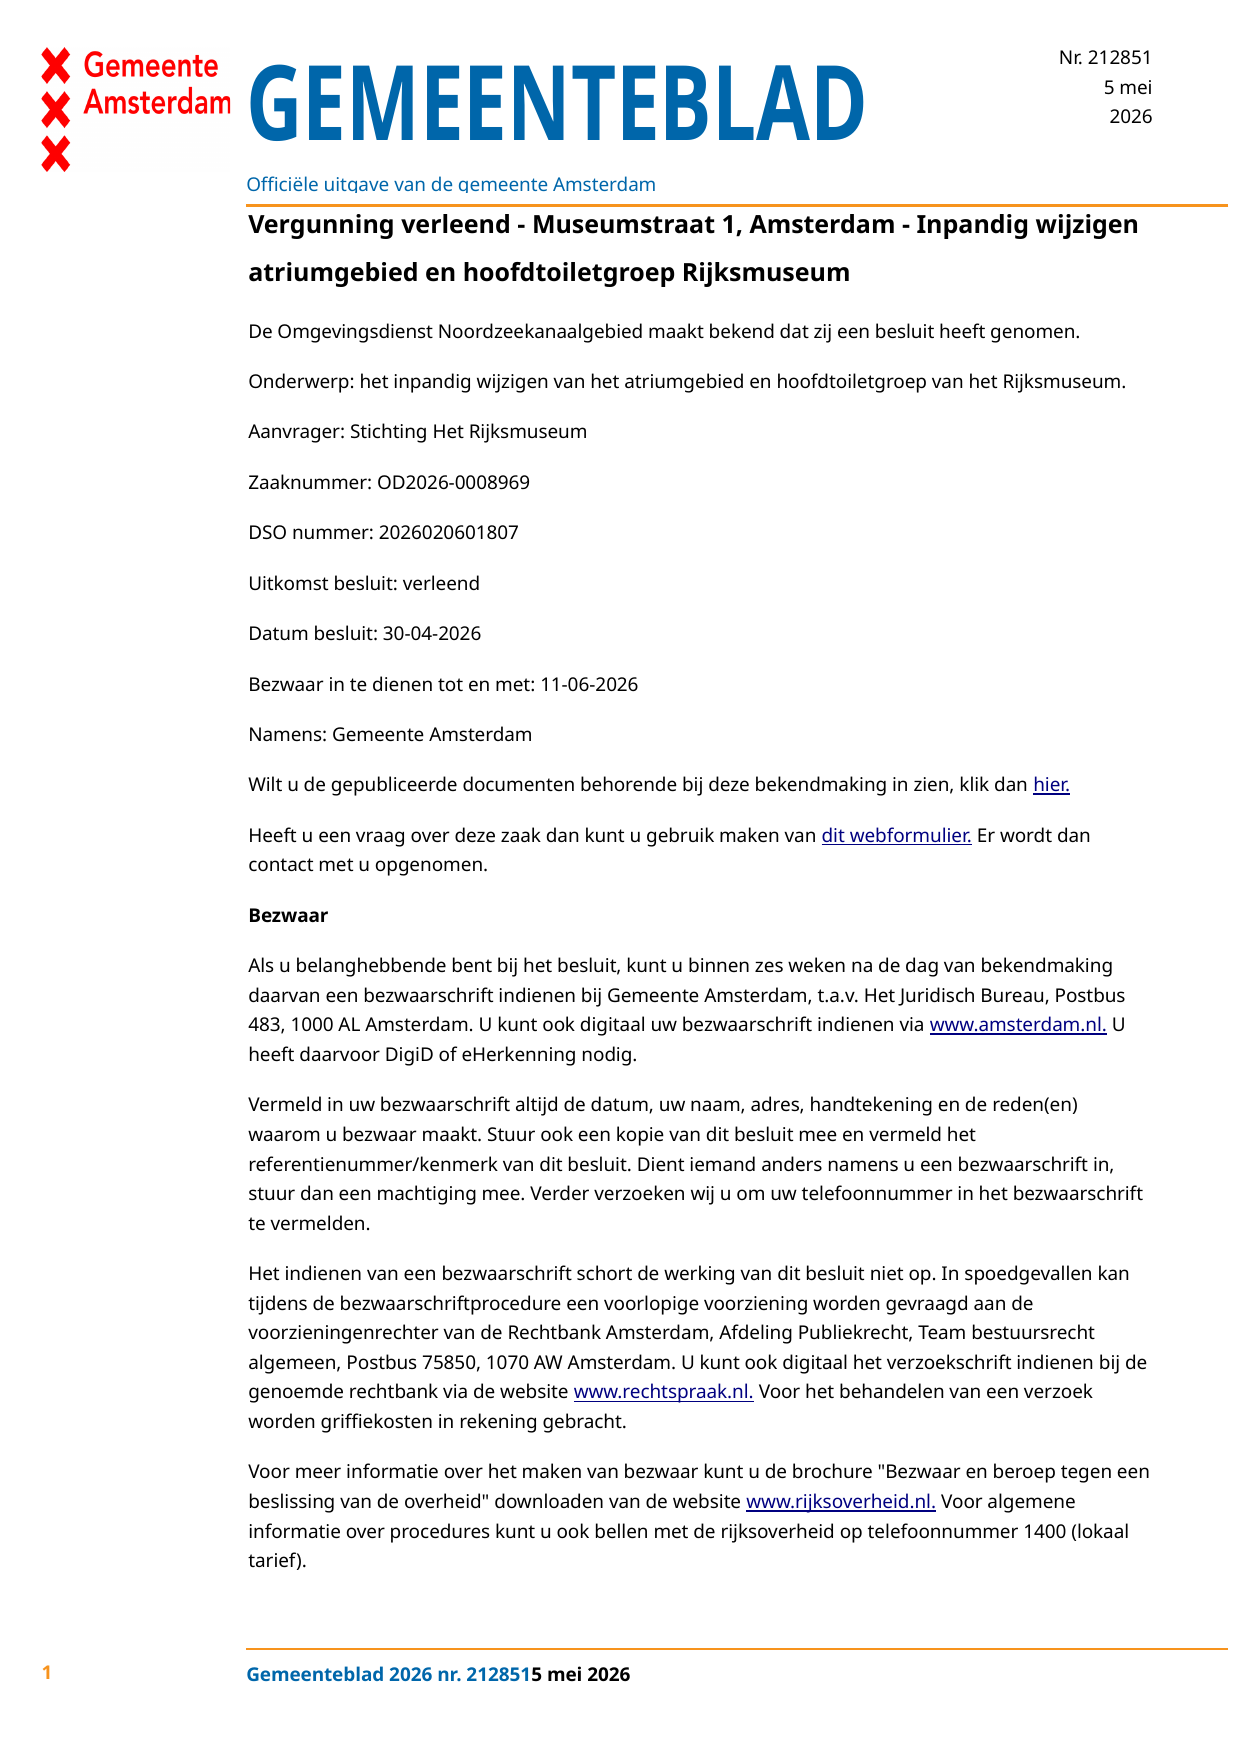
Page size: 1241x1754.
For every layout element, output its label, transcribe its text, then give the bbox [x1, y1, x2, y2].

text De Omgevingsdienst Noordzeekanaalgebied maakt bekend dat zij een besluit heeft genomen. [248, 318, 1152, 344]
text Namens: Gemeente Amsterdam [248, 721, 1152, 747]
text Vergunning verleend - Museumstraat 1, Amsterdam - Inpandig wijzigen atriumgebied en hoofdtoiletgroep Rijksmuseum [248, 207, 1152, 288]
text DSO nummer: 2026020601807 [248, 519, 1152, 545]
text Het indienen van een bezwaarschrift schort de werking van dit besluit niet op. In spoedgevallen kan tijdens de bezwaarschriftprocedure een voorlopige voorziening worden gevraagd aan de voorzieningenrechter van de Rechtbank Amsterdam, Afdeling Publiekrecht, Team bestuursrecht algemeen, Postbus 75850, 1070 AW Amsterdam. U kunt ook digitaal het verzoekschrift indienen bij de genoemde rechtbank via de website www.rechtspraak.nl. Voor het behandelen van een verzoek worden griffiekosten in rekening gebracht. [248, 1260, 1152, 1434]
text Aanvrager: Stichting Het Rijksmuseum [248, 419, 1152, 444]
text Uitkomst besluit: verleend [248, 570, 1152, 596]
text Als u belanghebbende bent bij het besluit, kunt u binnen zes weken na de dag van bekendmaking daarvan een bezwaarschrift indienen bij Gemeente Amsterdam, t.a.v. Het Juridisch Bureau, Postbus 483, 1000 AL Amsterdam. U kunt ook digitaal uw bezwaarschrift indienen via www.amsterdam.nl. U heeft daarvoor DigiD of eHerkenning nodig. [248, 952, 1152, 1067]
text Bezwaar in te dienen tot en met: 11-06-2026 [248, 671, 1152, 697]
text Voor meer informatie over het maken van bezwaar kunt u de brochure "Bezwaar en beroep tegen een beslissing van de overheid" downloaden van de website www.rijksoverheid.nl. Voor algemene informatie over procedures kunt u ook bellen met de rijksoverheid op telefoonnummer 1400 (lokaal tarief). [248, 1459, 1152, 1573]
text Wilt u de gepubliceerde documenten behorende bij deze bekendmaking in zien, klik dan hier. [248, 772, 1152, 797]
picture [41, 47, 231, 172]
text Heeft u een vraag over deze zaak dan kunt u gebruik maken van dit webformulier. Er wordt dan contact met u opgenomen. [248, 822, 1152, 877]
text Bezwaar [248, 902, 1152, 928]
text Vermeld in uw bezwaarschrift altijd de datum, uw naam, adres, handtekening en de reden(en) waarom u bezwaar maakt. Stuur ook een kopie van dit besluit mee en vermeld het referentienummer/kenmerk van dit besluit. Dient iemand anders namens u een bezwaarschrift in, stuur dan een machtiging mee. Verder verzoeken wij u om uw telefoonnummer in het bezwaarschrift te vermelden. [248, 1092, 1152, 1236]
text Onderwerp: het inpandig wijzigen van het atriumgebied en hoofdtoiletgroep van het Rijksmuseum. [248, 368, 1152, 394]
text Zaaknummer: OD2026-0008969 [248, 469, 1152, 495]
text Datum besluit: 30-04-2026 [248, 620, 1152, 646]
